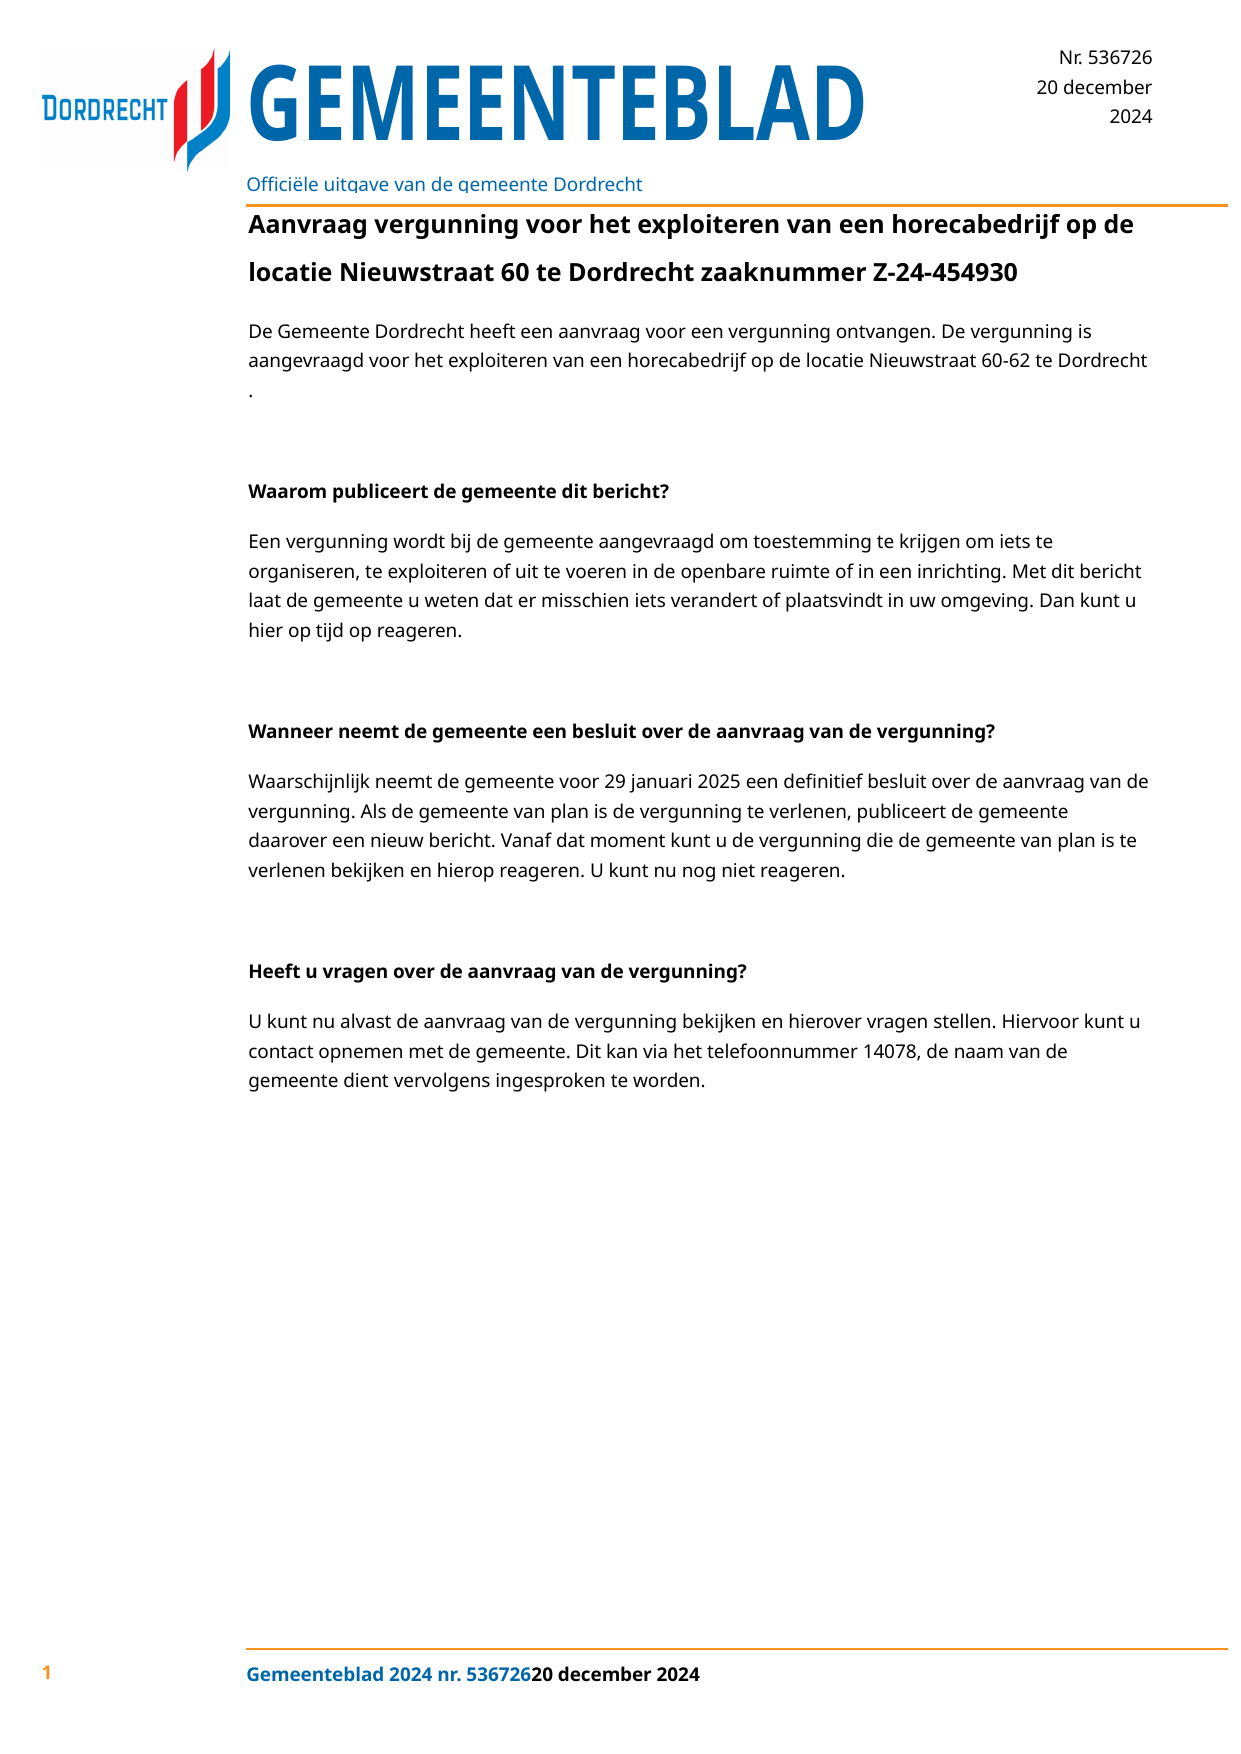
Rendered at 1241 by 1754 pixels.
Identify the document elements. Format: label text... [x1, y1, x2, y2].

text Waarom publiceert de gemeente dit bericht? [248, 478, 1152, 504]
text Waarschijnlijk neemt de gemeente voor 29 januari 2025 een definitief besluit over de aanvraag van de vergunning. Als de gemeente van plan is de vergunning te verlenen, publiceert de gemeente daarover een nieuw bericht. Vanaf dat moment kunt u de vergunning die de gemeente van plan is te verlenen bekijken en hierop reageren. U kunt nu nog niet reageren. [248, 768, 1152, 883]
text Een vergunning wordt bij de gemeente aangevraagd om toestemming te krijgen om iets te organiseren, te exploiteren of uit te voeren in de openbare ruimte of in een inrichting. Met dit bericht laat de gemeente u weten dat er misschien iets verandert of plaatsvindt in uw omgeving. Dan kunt u hier op tijd op reageren. [248, 528, 1152, 643]
text Aanvraag vergunning voor het exploiteren van een horecabedrijf op de locatie Nieuwstraat 60 te Dordrecht zaaknummer Z-24-454930 [248, 207, 1152, 288]
picture [41, 47, 231, 172]
text Wanneer neemt de gemeente een besluit over de aanvraag van de vergunning? [248, 718, 1152, 744]
text De Gemeente Dordrecht heeft een aanvraag voor een vergunning ontvangen. De vergunning is aangevraagd voor het exploiteren van een horecabedrijf op de locatie Nieuwstraat 60-62 te Dordrecht . [248, 318, 1152, 403]
text U kunt nu alvast de aanvraag van de vergunning bekijken en hierover vragen stellen. Hiervoor kunt u contact opnemen met de gemeente. Dit kan via het telefoonnummer 14078, de naam van de gemeente dient vervolgens ingesproken te worden. [248, 1008, 1152, 1093]
text Heeft u vragen over de aanvraag van de vergunning? [248, 958, 1152, 984]
